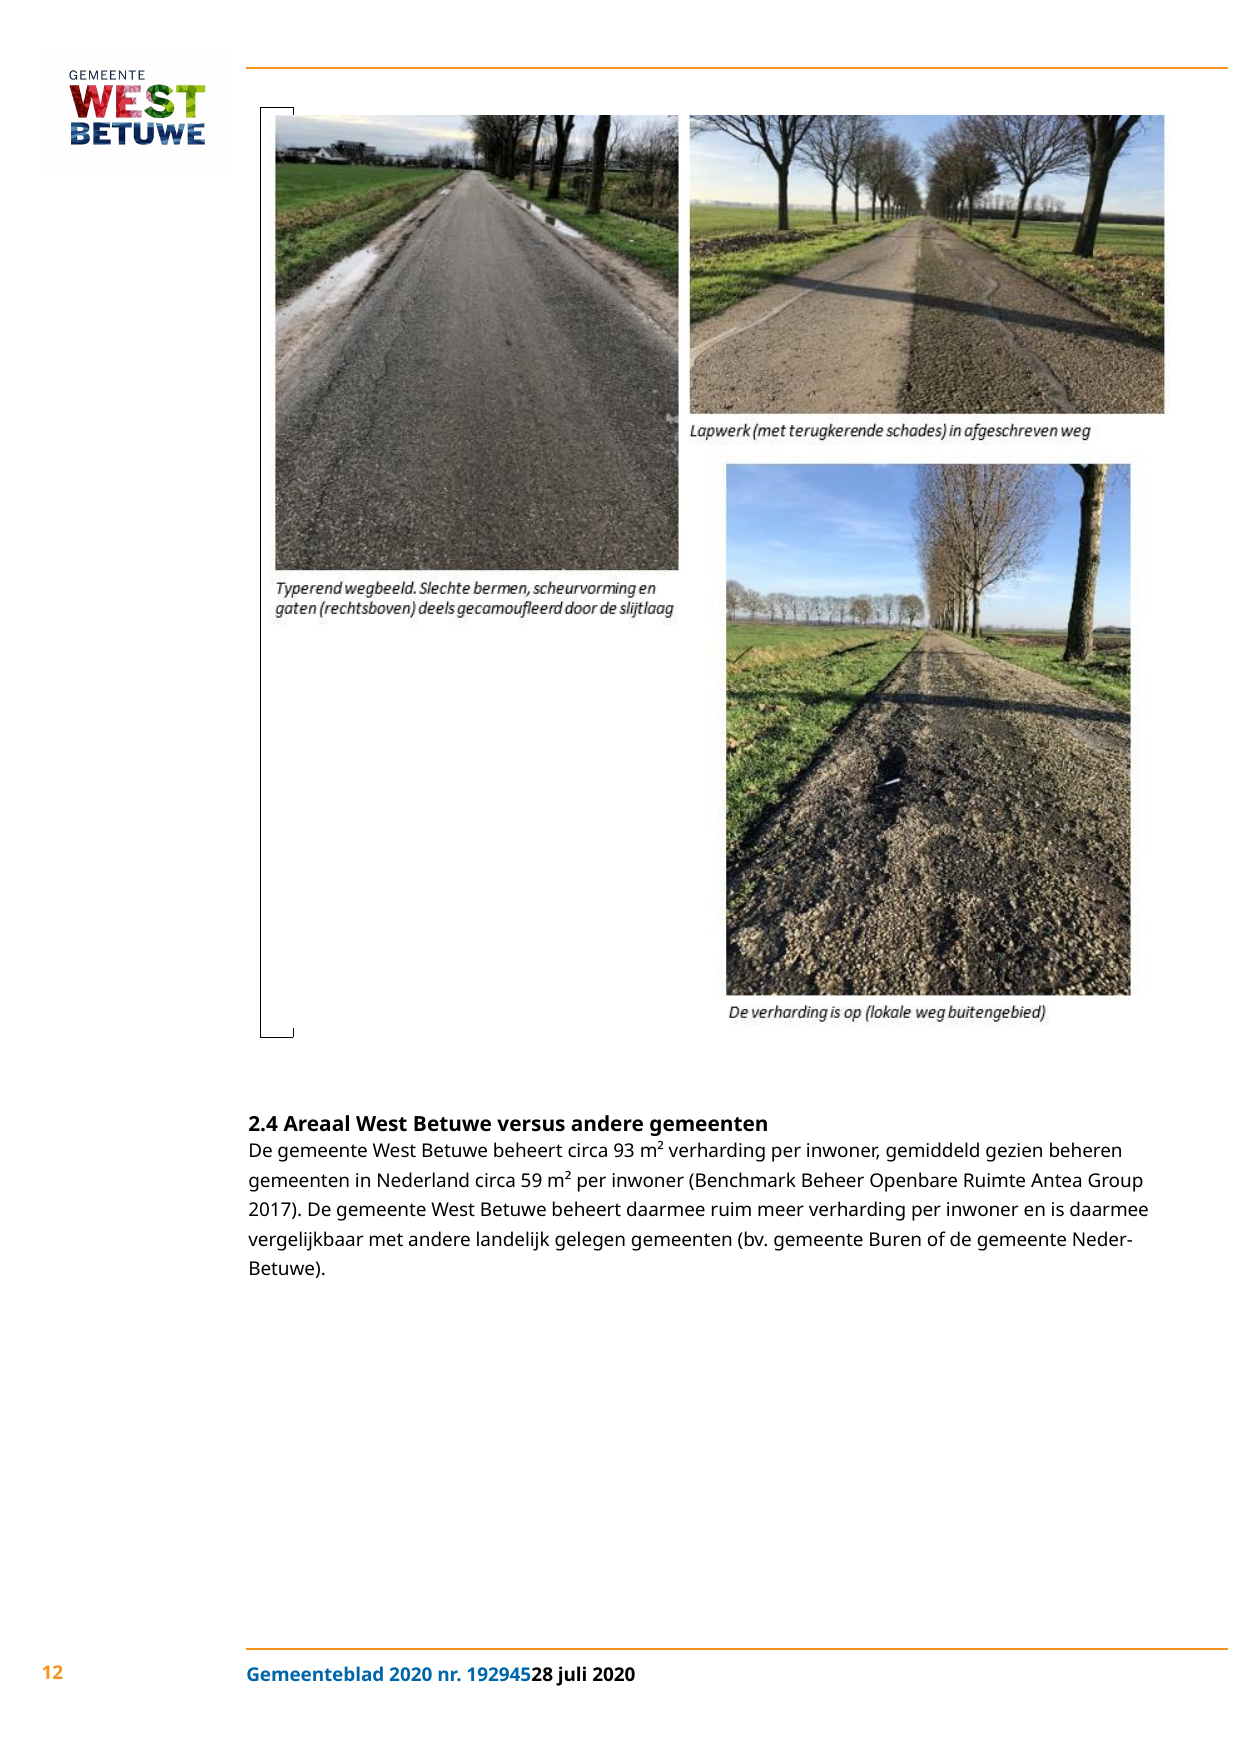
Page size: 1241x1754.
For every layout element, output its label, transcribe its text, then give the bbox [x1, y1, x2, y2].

picture [41, 47, 231, 172]
picture [268, 115, 1172, 1028]
text 2.4 Areaal West Betuwe versus andere gemeenten [248, 1109, 1152, 1137]
text De gemeente West Betuwe beheert circa 93 m² verharding per inwoner, gemiddeld gezien beheren gemeenten in Nederland circa 59 m² per inwoner (Benchmark Beheer Openbare Ruimte Antea Group 2017). De gemeente West Betuwe beheert daarmee ruim meer verharding per inwoner en is daarmee vergelijkbaar met andere landelijk gelegen gemeenten (bv. gemeente Buren of de gemeente Neder-Betuwe). [248, 1137, 1152, 1281]
